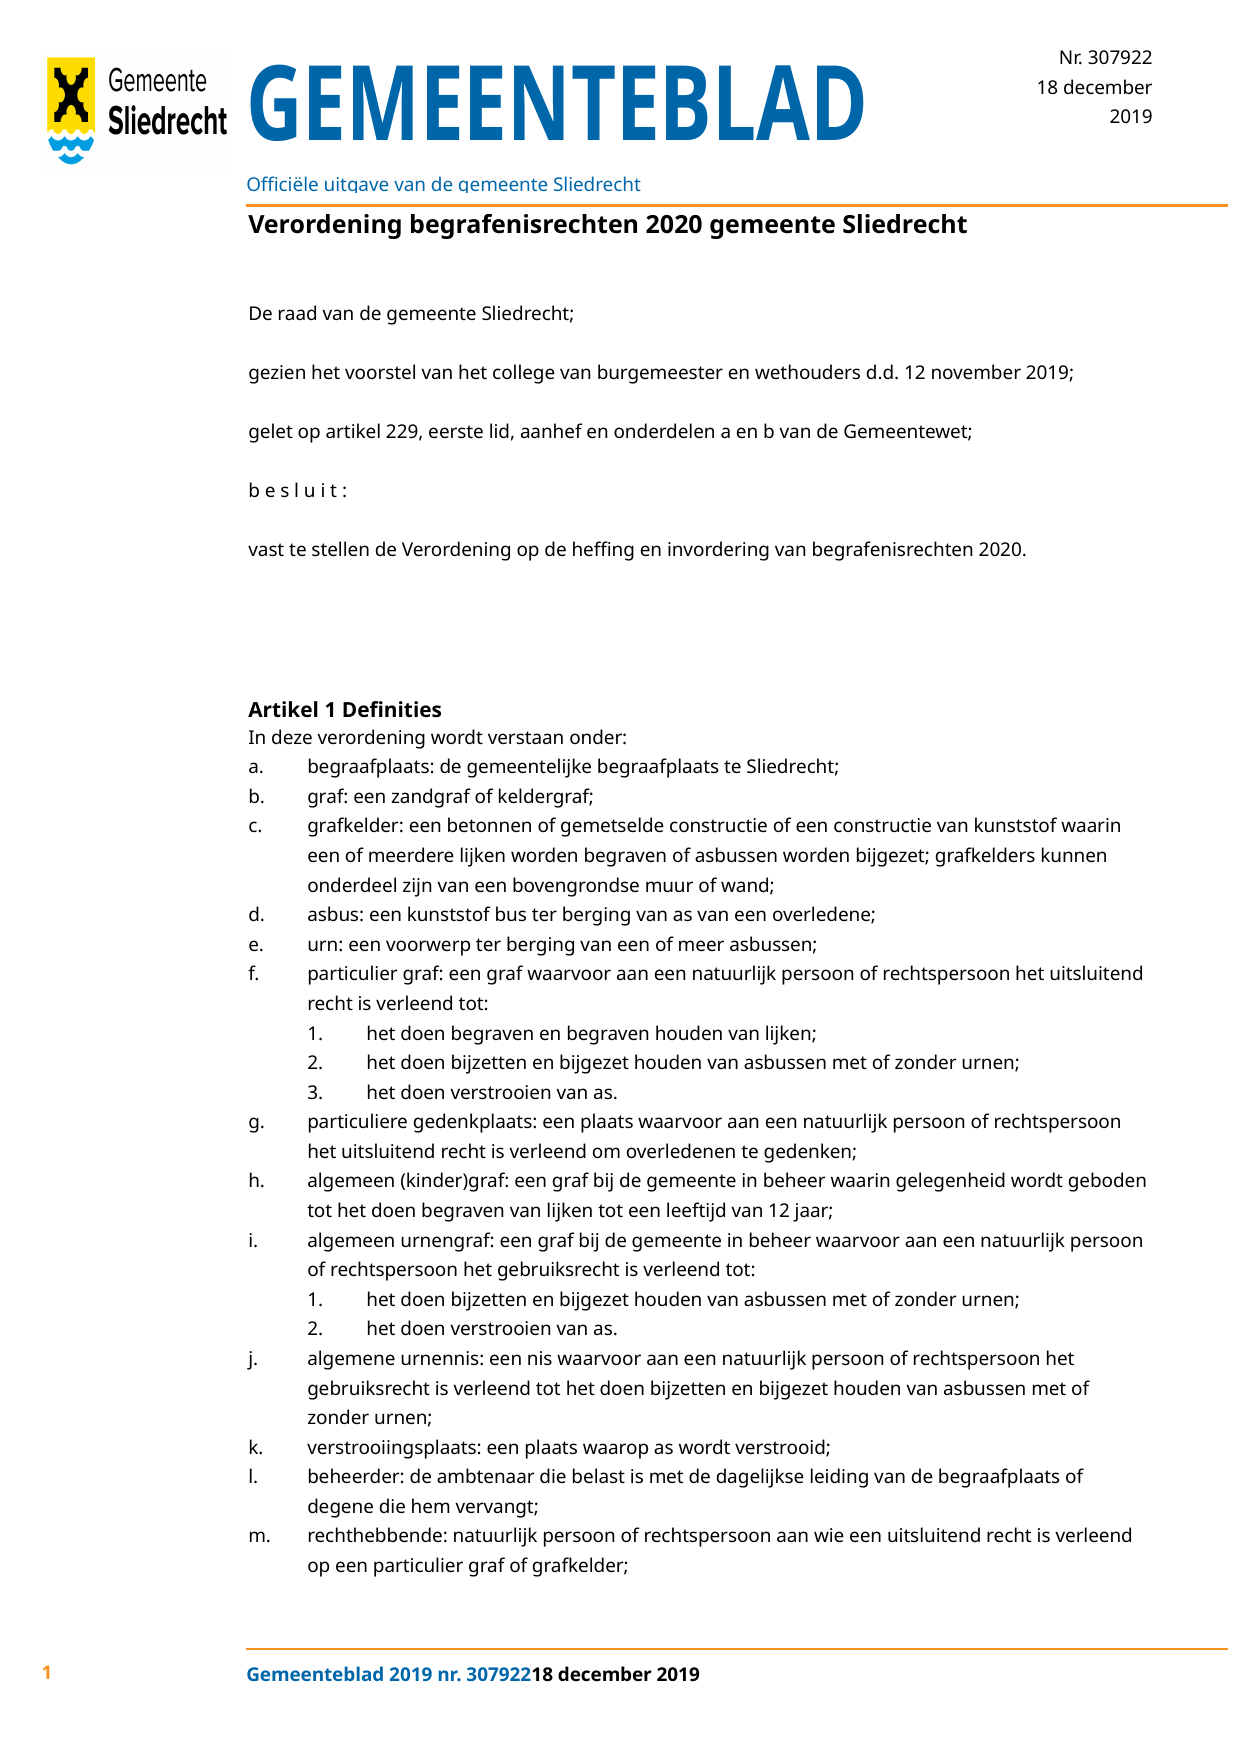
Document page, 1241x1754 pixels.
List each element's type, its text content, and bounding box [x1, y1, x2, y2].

list grafkelder: een betonnen of gemetselde constructie of een constructie van kunststof waarin een of meerdere lijken worden begraven of asbussen worden bijgezet; grafkelders kunnen onderdeel zijn van een bovengrondse muur of wand; [248, 813, 1152, 897]
list graf: een zandgraf of keldergraf; [248, 783, 1152, 809]
list particuliere gedenkplaats: een plaats waarvoor aan een natuurlijk persoon of rechtspersoon het uitsluitend recht is verleend om overledenen te gedenken; [248, 1108, 1152, 1164]
list het doen begraven en begraven houden van lijken; [307, 1020, 1152, 1045]
text De raad van de gemeente Sliedrecht; [248, 300, 1152, 326]
list asbus: een kunststof bus ter berging van as van een overledene; [248, 901, 1152, 927]
list verstrooiingsplaats: een plaats waarop as wordt verstrooid; [248, 1434, 1152, 1459]
list algemeen urnengraf: een graf bij de gemeente in beheer waarvoor aan een natuurlijk persoon of rechtspersoon het gebruiksrecht is verleend tot: [248, 1227, 1152, 1282]
list rechthebbende: natuurlijk persoon of rechtspersoon aan wie een uitsluitend recht is verleend op een particulier graf of grafkelder; [248, 1523, 1152, 1578]
text Artikel 1 Definities [248, 695, 1152, 724]
list het doen verstrooien van as. [307, 1079, 1152, 1104]
text gelet op artikel 229, eerste lid, aanhef en onderdelen a en b van de Gemeentewet; [248, 418, 1152, 444]
text gezien het voorstel van het college van burgemeester en wethouders d.d. 12 november 2019; [248, 359, 1152, 385]
list het doen bijzetten en bijgezet houden van asbussen met of zonder urnen; [307, 1049, 1152, 1075]
list particulier graf: een graf waarvoor aan een natuurlijk persoon of rechtspersoon het uitsluitend recht is verleend tot: [248, 961, 1152, 1016]
text vast te stellen de Verordening op de heffing en invordering van begrafenisrechten 2020. [248, 537, 1152, 562]
list het doen verstrooien van as. [307, 1316, 1152, 1341]
text b e s l u i t : [248, 477, 1152, 503]
list het doen bijzetten en bijgezet houden van asbussen met of zonder urnen; [307, 1286, 1152, 1312]
list beheerder: de ambtenaar die belast is met de dagelijkse leiding van de begraafplaats of degene die hem vervangt; [248, 1463, 1152, 1519]
picture [41, 47, 231, 172]
list begraafplaats: de gemeentelijke begraafplaats te Sliedrecht; [248, 753, 1152, 779]
list urn: een voorwerp ter berging van een of meer asbussen; [248, 931, 1152, 957]
list algemeen (kinder)graf: een graf bij de gemeente in beheer waarin gelegenheid wordt geboden tot het doen begraven van lijken tot een leeftijd van 12 jaar; [248, 1168, 1152, 1223]
list algemene urnennis: een nis waarvoor aan een natuurlijk persoon of rechtspersoon het gebruiksrecht is verleend tot het doen bijzetten en bijgezet houden van asbussen met of zonder urnen; [248, 1345, 1152, 1430]
text Verordening begrafenisrechten 2020 gemeente Sliedrecht [248, 207, 1152, 241]
text In deze verordening wordt verstaan onder: [248, 724, 1152, 749]
